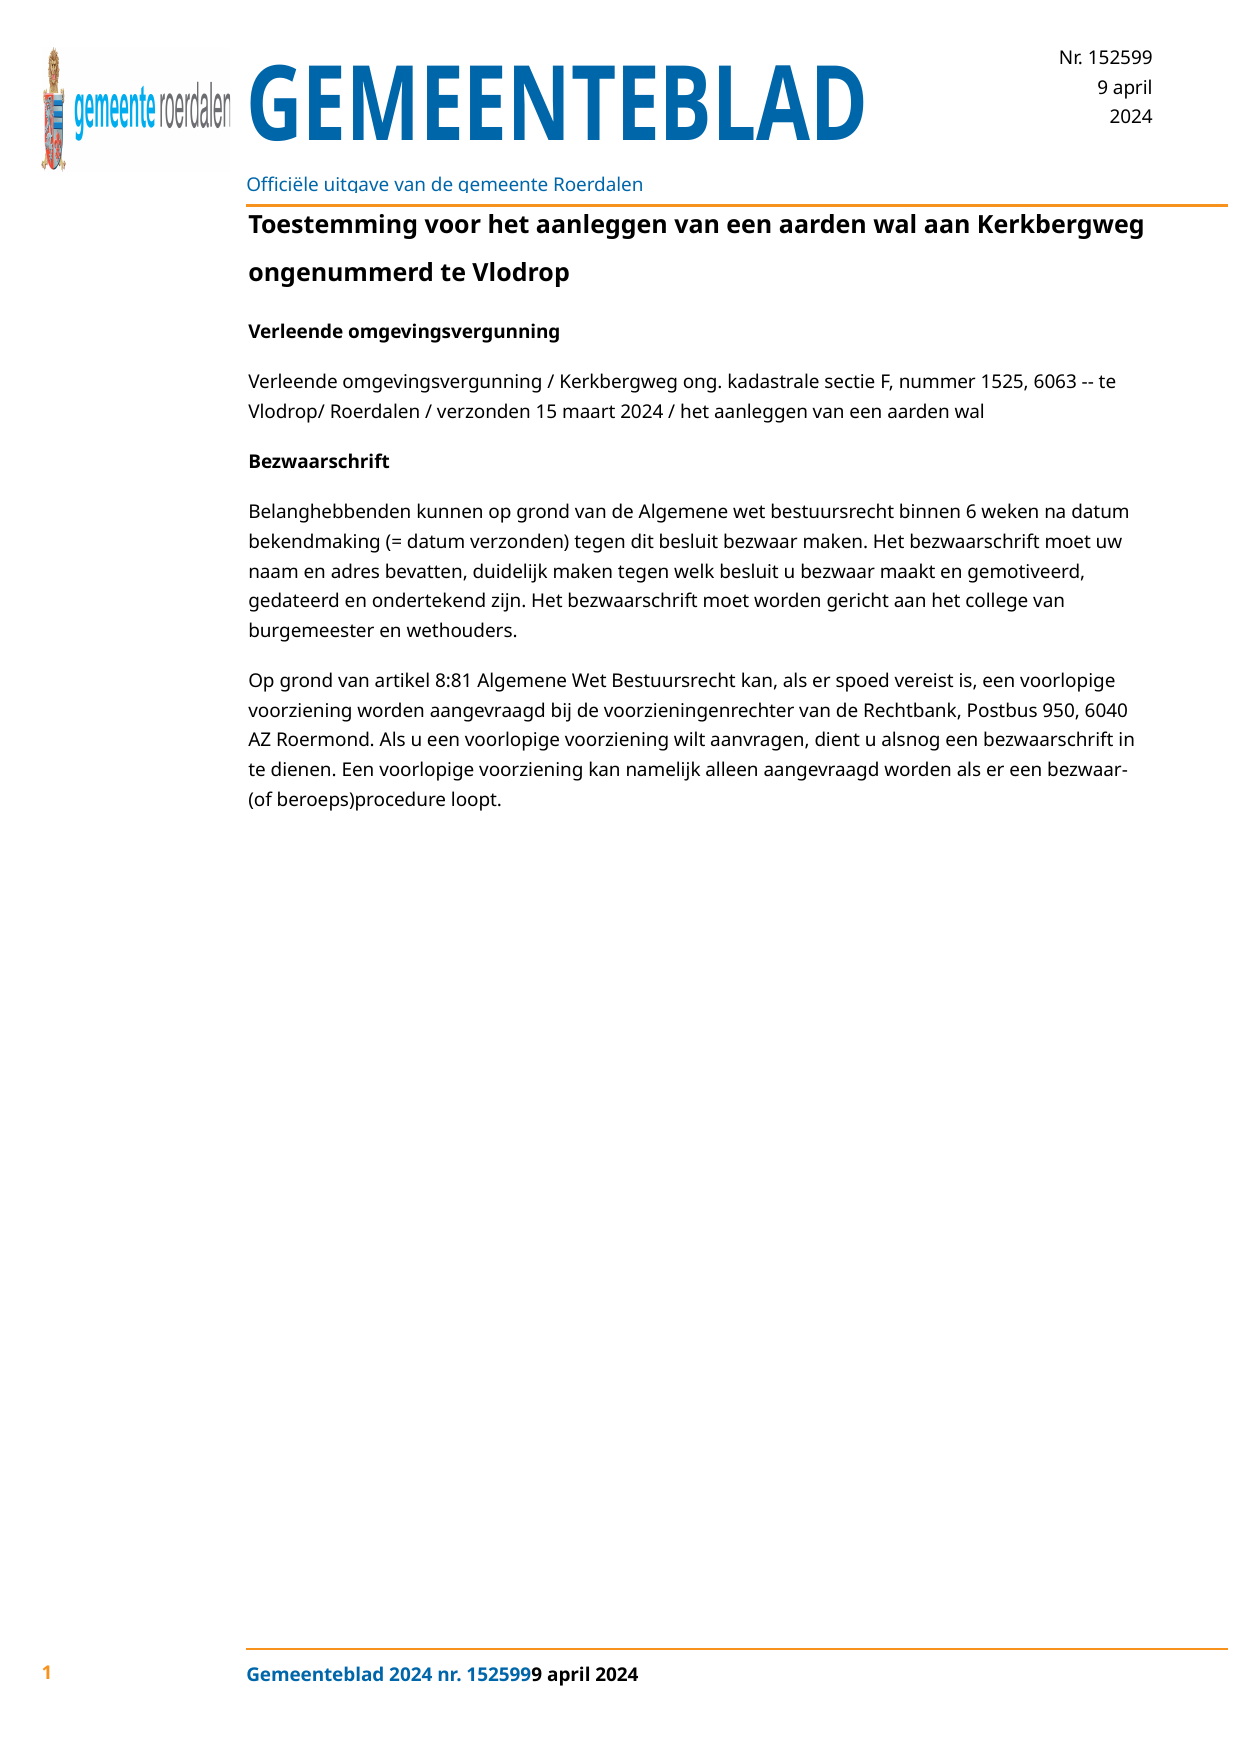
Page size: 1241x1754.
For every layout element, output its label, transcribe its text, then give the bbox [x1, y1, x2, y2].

text Verleende omgevingsvergunning [248, 318, 1152, 344]
text Bezwaarschrift [248, 448, 1152, 474]
text Belanghebbenden kunnen op grond van de Algemene wet bestuursrecht binnen 6 weken na datum bekendmaking (= datum verzonden) tegen dit besluit bezwaar maken. Het bezwaarschrift moet uw naam en adres bevatten, duidelijk maken tegen welk besluit u bezwaar maakt en gemotiveerd, gedateerd en ondertekend zijn. Het bezwaarschrift moet worden gericht aan het college van burgemeester en wethouders. [248, 499, 1152, 643]
text Verleende omgevingsvergunning / Kerkbergweg ong. kadastrale sectie F, nummer 1525, 6063 -- te Vlodrop/ Roerdalen / verzonden 15 maart 2024 / het aanleggen van een aarden wal [248, 368, 1152, 424]
text Toestemming voor het aanleggen van een aarden wal aan Kerkbergweg ongenummerd te Vlodrop [248, 207, 1152, 288]
picture [41, 47, 231, 172]
text Op grond van artikel 8:81 Algemene Wet Bestuursrecht kan, als er spoed vereist is, een voorlopige voorziening worden aangevraagd bij de voorzieningenrechter van de Rechtbank, Postbus 950, 6040 AZ Roermond. Als u een voorlopige voorziening wilt aanvragen, dient u alsnog een bezwaarschrift in te dienen. Een voorlopige voorziening kan namelijk alleen aangevraagd worden als er een bezwaar- (of beroeps)procedure loopt. [248, 667, 1152, 812]
